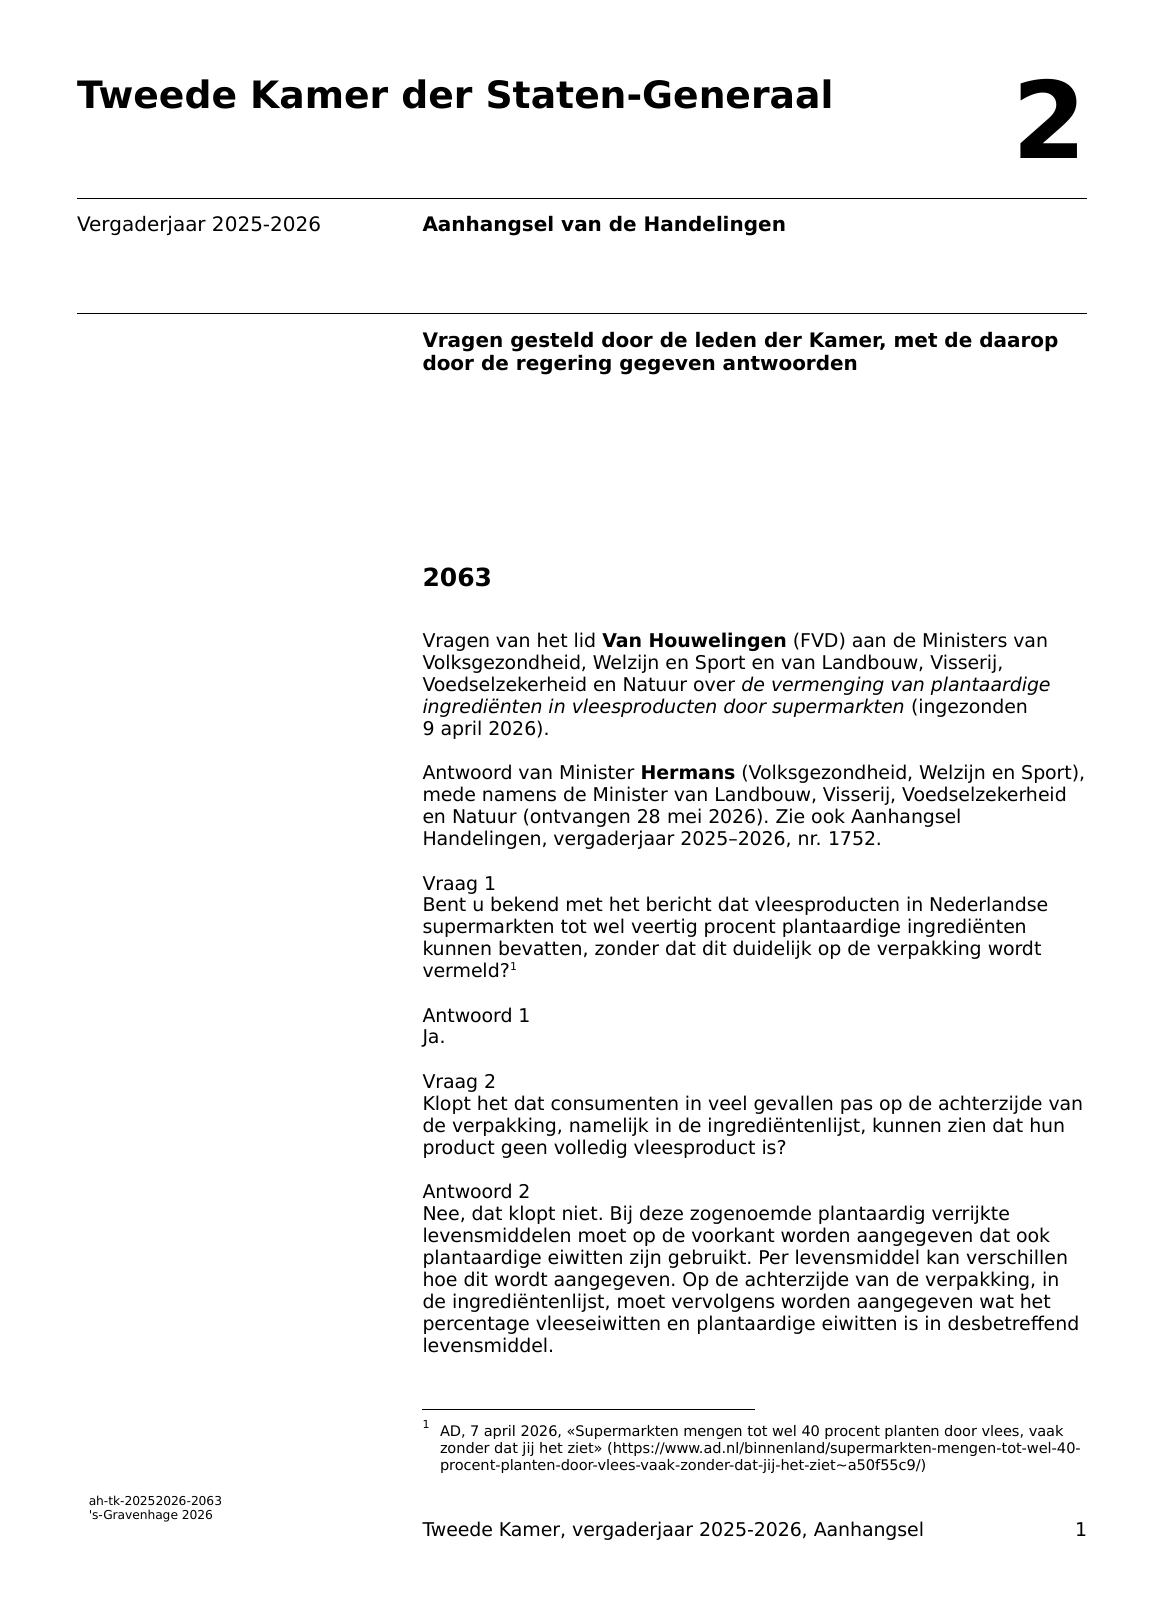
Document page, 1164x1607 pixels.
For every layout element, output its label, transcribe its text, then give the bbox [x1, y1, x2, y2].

text Bent u bekend met het bericht dat vleesproducten in Nederlandse supermarkten tot wel veertig procent plantaardige ingrediënten kunnen bevatten, zonder dat dit duidelijk op de verpakking wordt vermeld? [422, 894, 1087, 982]
text Antwoord 1 [422, 1004, 1087, 1026]
text Vraag 2 [422, 1071, 1087, 1093]
text Antwoord van Minister Hermans (Volksgezondheid, Welzijn en Sport), mede namens de Minister van Landbouw, Visserij, Voedselzekerheid en Natuur (ontvangen 28 mei 2026). Zie ook Aanhangsel Handelingen, vergaderjaar 2025–2026, nr. 1752. [422, 762, 1087, 850]
text 's-Gravenhage 2026 [88, 1508, 323, 1522]
table_cell [77, 314, 422, 375]
text Vraag 1 [422, 872, 1087, 894]
table_header 2 [886, 59, 1087, 198]
table_cell Vragen gesteld door de leden der Kamer, met de daarop door de regering gegeven antwoorden [422, 314, 1087, 375]
text Vragen van het lid Van Houwelingen (FVD) aan de Ministers van Volksgezondheid, Welzijn en Sport en van Landbouw, Visserij, Voedselzekerheid en Natuur over de vermenging van plantaardige ingrediënten in vleesproducten door supermarkten (ingezonden 9 april 2026). [422, 630, 1087, 740]
text Klopt het dat consumenten in veel gevallen pas op de achterzijde van de verpakking, namelijk in de ingrediëntenlijst, kunnen zien dat hun product geen volledig vleesproduct is? [422, 1093, 1087, 1158]
text Antwoord 2 [422, 1181, 1087, 1203]
text Ja. [422, 1026, 1087, 1048]
text ah-tk-20252026-2063 [88, 1494, 323, 1508]
table_header Tweede Kamer der Staten-Generaal [77, 59, 886, 198]
table_cell Aanhangsel van de Handelingen [422, 199, 1087, 313]
text Nee, dat klopt niet. Bij deze zogenoemde plantaardig verrijkte levensmiddelen moet op de voorkant worden aangegeven dat ook plantaardige eiwitten zijn gebruikt. Per levensmiddel kan verschillen hoe dit wordt aangegeven. Op de achterzijde van de verpakking, in de ingrediëntenlijst, moet vervolgens worden aangegeven wat het percentage vleeseiwitten en plantaardige eiwitten is in desbetreffend levensmiddel. [422, 1203, 1087, 1357]
table_cell Vergaderjaar 2025-2026 [77, 199, 422, 313]
text 2063 [422, 563, 1087, 592]
text AD, 7 april 2026, «Supermarkten mengen tot wel 40 procent planten door vlees, vaak zonder dat jij het ziet» (https://www.ad.nl/binnenland/supermarkten-mengen-tot-wel-40-procent-planten-door-vlees-vaak-zonder-dat-jij-het-ziet~a50f55c9/) [422, 1418, 1087, 1474]
